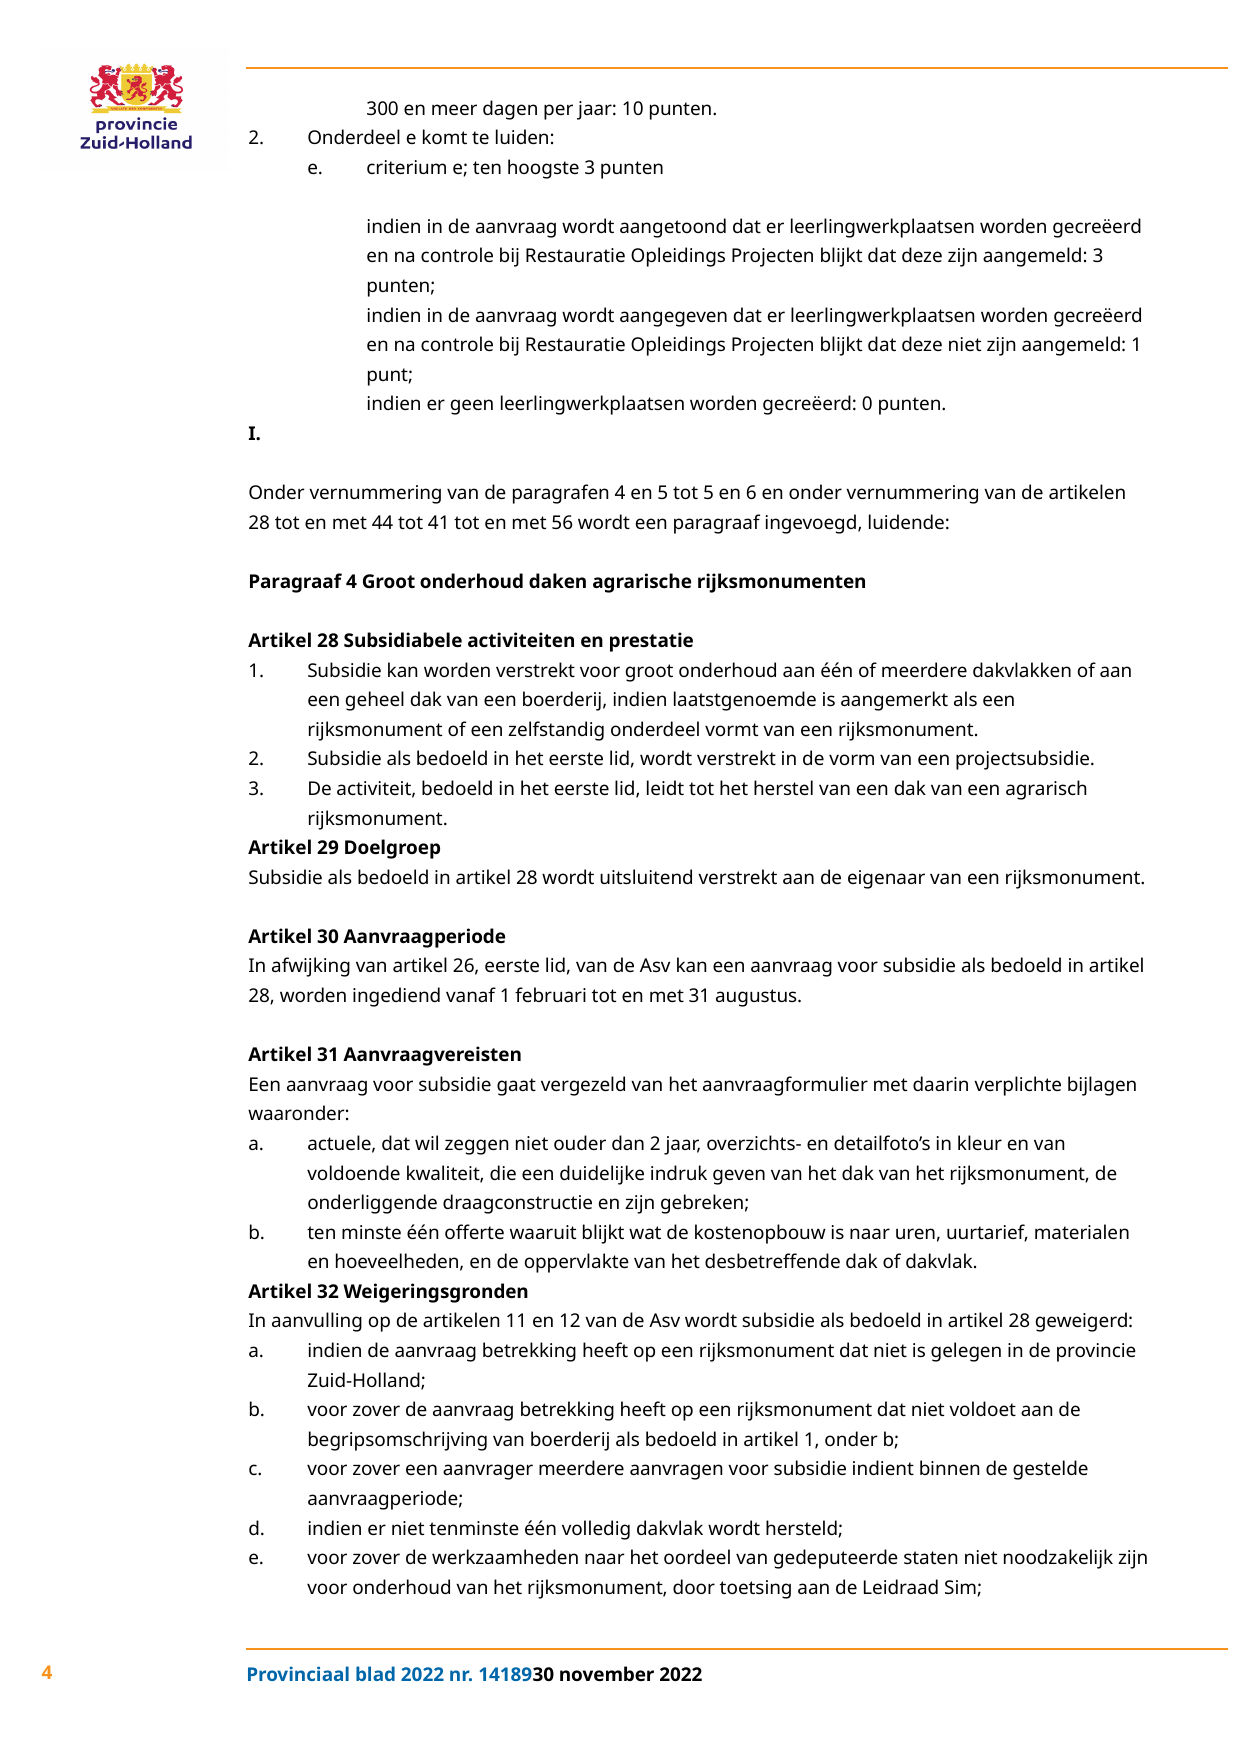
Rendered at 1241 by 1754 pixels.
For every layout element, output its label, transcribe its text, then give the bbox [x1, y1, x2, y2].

text I. [248, 420, 1152, 446]
text Artikel 29 Doelgroep [248, 834, 1152, 860]
text Een aanvraag voor subsidie gaat vergezeld van het aanvraagformulier met daarin verplichte bijlagen waaronder: [248, 1071, 1152, 1126]
list voor zover de aanvraag betrekking heeft op een rijksmonument dat niet voldoet aan de begripsomschrijving van boerderij als bedoeld in artikel 1, onder b; [248, 1396, 1152, 1452]
list indien in de aanvraag wordt aangetoond dat er leerlingwerkplaatsen worden gecreëerd en na controle bij Restauratie Opleidings Projecten blijkt dat deze zijn aangemeld: 3 punten; [307, 213, 1152, 298]
text Artikel 30 Aanvraagperiode [248, 923, 1152, 949]
picture [41, 47, 231, 172]
list criterium e; ten hoogste 3 punten [307, 154, 1152, 180]
list Onderdeel e komt te luiden: [248, 124, 1152, 150]
text Paragraaf 4 Groot onderhoud daken agrarische rijksmonumenten [248, 568, 1152, 594]
text In afwijking van artikel 26, eerste lid, van de Asv kan een aanvraag voor subsidie als bedoeld in artikel 28, worden ingediend vanaf 1 februari tot en met 31 augustus. [248, 953, 1152, 1008]
list actuele, dat wil zeggen niet ouder dan 2 jaar, overzichts- en detailfoto’s in kleur en van voldoende kwaliteit, die een duidelijke indruk geven van het dak van het rijksmonument, de onderliggende draagconstructie en zijn gebreken; [248, 1130, 1152, 1215]
list indien in de aanvraag wordt aangegeven dat er leerlingwerkplaatsen worden gecreëerd en na controle bij Restauratie Opleidings Projecten blijkt dat deze niet zijn aangemeld: 1 punt; [307, 302, 1152, 387]
list indien er niet tenminste één volledig dakvlak wordt hersteld; [248, 1515, 1152, 1541]
list indien de aanvraag betrekking heeft op een rijksmonument dat niet is gelegen in de provincie Zuid-Holland; [248, 1337, 1152, 1393]
list 300 en meer dagen per jaar: 10 punten. [307, 95, 1152, 121]
text Onder vernummering van de paragrafen 4 en 5 tot 5 en 6 en onder vernummering van de artikelen 28 tot en met 44 tot 41 tot en met 56 wordt een paragraaf ingevoegd, luidende: [248, 479, 1152, 535]
text Artikel 28 Subsidiabele activiteiten en prestatie [248, 627, 1152, 653]
text Artikel 32 Weigeringsgronden [248, 1278, 1152, 1304]
list indien er geen leerlingwerkplaatsen worden gecreëerd: 0 punten. [307, 391, 1152, 416]
list voor zover de werkzaamheden naar het oordeel van gedeputeerde staten niet noodzakelijk zijn voor onderhoud van het rijksmonument, door toetsing aan de Leidraad Sim; [248, 1544, 1152, 1600]
list Subsidie kan worden verstrekt voor groot onderhoud aan één of meerdere dakvlakken of aan een geheel dak van een boerderij, indien laatstgenoemde is aangemerkt als een rijksmonument of een zelfstandig onderdeel vormt van een rijksmonument. [248, 657, 1152, 742]
text Subsidie als bedoeld in artikel 28 wordt uitsluitend verstrekt aan de eigenaar van een rijksmonument. [248, 864, 1152, 890]
list Subsidie als bedoeld in het eerste lid, wordt verstrekt in de vorm van een projectsubsidie. [248, 746, 1152, 771]
text In aanvulling op de artikelen 11 en 12 van de Asv wordt subsidie als bedoeld in artikel 28 geweigerd: [248, 1308, 1152, 1333]
list ten minste één offerte waaruit blijkt wat de kostenopbouw is naar uren, uurtarief, materialen en hoeveelheden, en de oppervlakte van het desbetreffende dak of dakvlak. [248, 1219, 1152, 1274]
list voor zover een aanvrager meerdere aanvragen voor subsidie indient binnen de gestelde aanvraagperiode; [248, 1456, 1152, 1511]
list De activiteit, bedoeld in het eerste lid, leidt tot het herstel van een dak van een agrarisch rijksmonument. [248, 775, 1152, 831]
text Artikel 31 Aanvraagvereisten [248, 1041, 1152, 1067]
